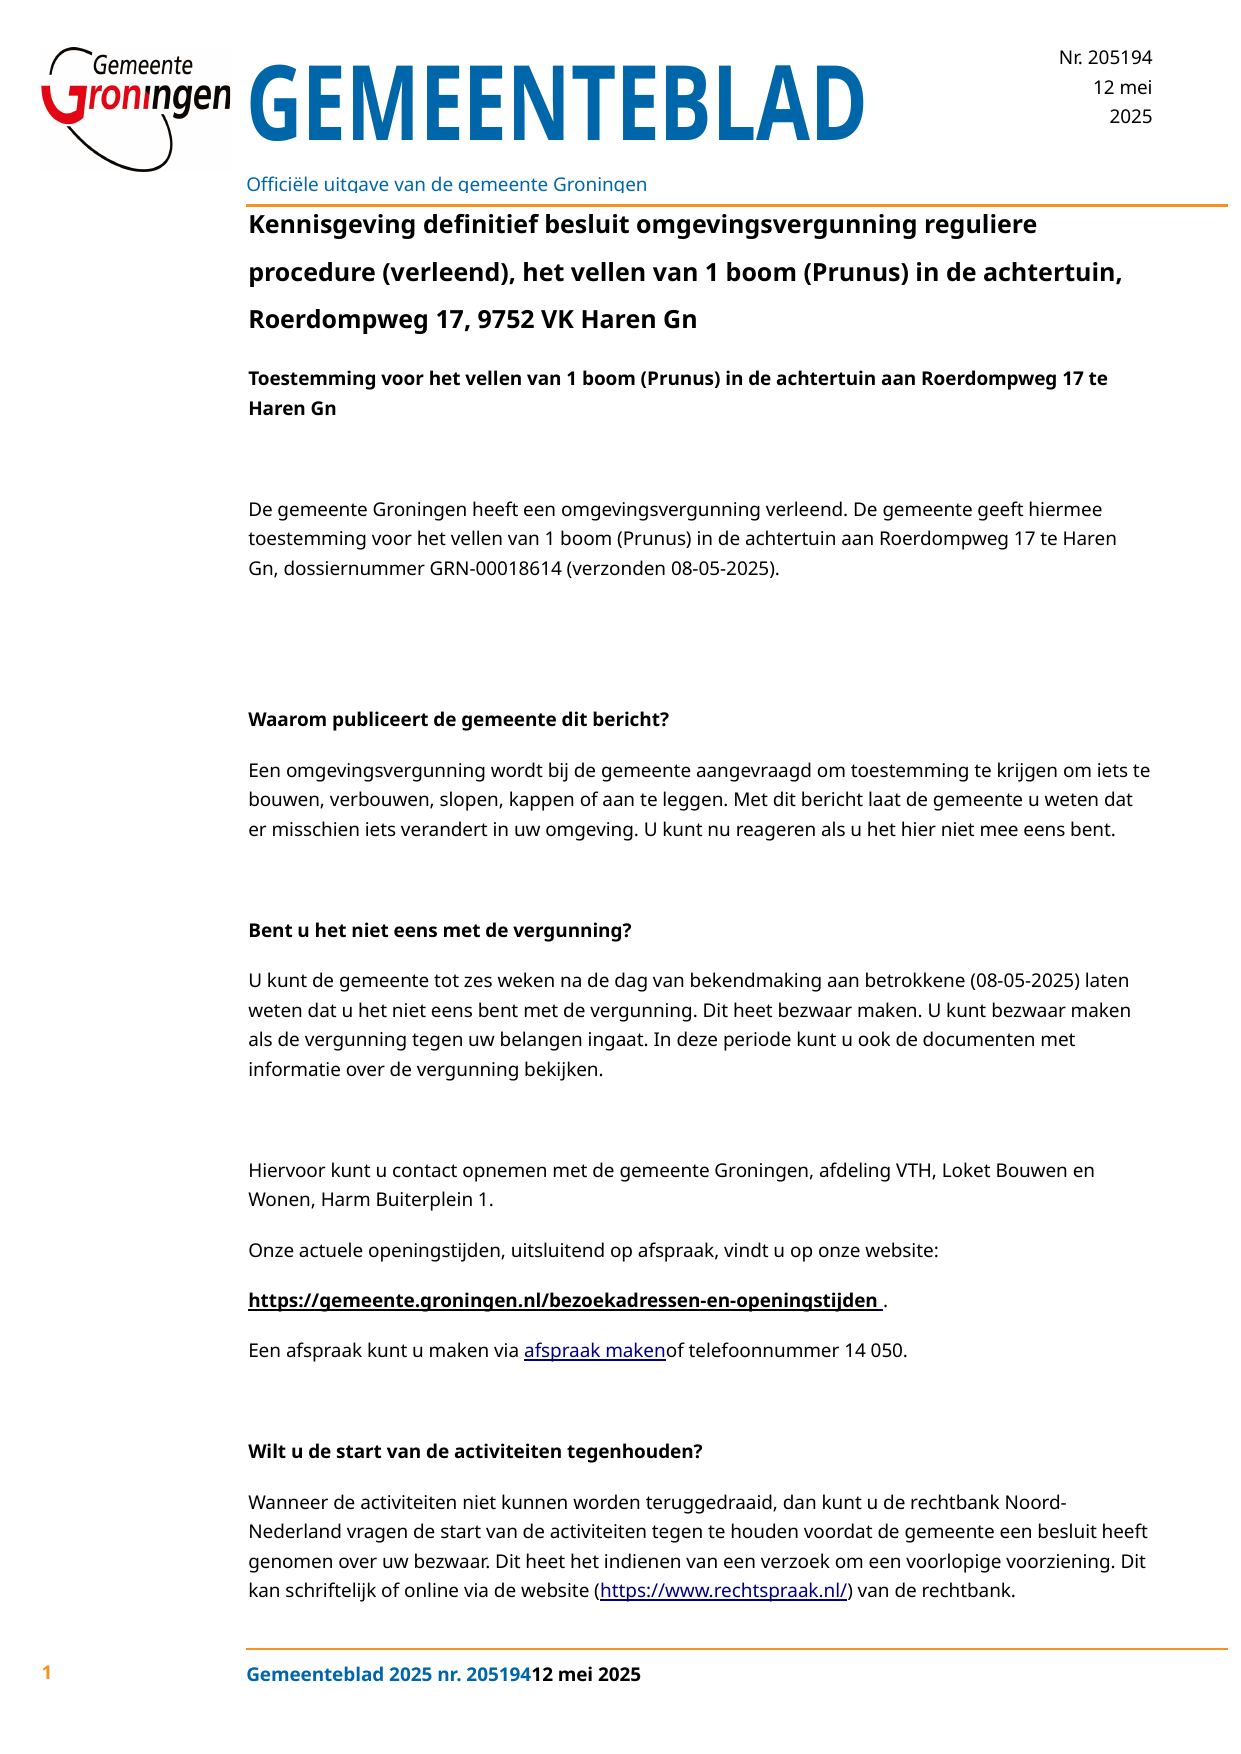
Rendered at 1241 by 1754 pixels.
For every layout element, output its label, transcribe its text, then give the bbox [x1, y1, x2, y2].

text U kunt de gemeente tot zes weken na de dag van bekendmaking aan betrokkene (08-05-2025) laten weten dat u het niet eens bent met de vergunning. Dit heet bezwaar maken. U kunt bezwaar maken als de vergunning tegen uw belangen ingaat. In deze periode kunt u ook de documenten met informatie over de vergunning bekijken. [248, 967, 1152, 1082]
text https://gemeente.groningen.nl/bezoekadressen-en-openingstijden . [248, 1287, 1152, 1313]
text Bent u het niet eens met de vergunning? [248, 917, 1152, 942]
text Wanneer de activiteiten niet kunnen worden teruggedraaid, dan kunt u de rechtbank Noord-Nederland vragen de start van de activiteiten tegen te houden voordat de gemeente een besluit heeft genomen over uw bezwaar. Dit heet het indienen van een verzoek om een voorlopige voorziening. Dit kan schriftelijk of online via de website (https://www.rechtspraak.nl/) van de rechtbank. [248, 1489, 1152, 1603]
text Waarom publiceert de gemeente dit bericht? [248, 706, 1152, 732]
text Kennisgeving definitief besluit omgevingsvergunning reguliere procedure (verleend), het vellen van 1 boom (Prunus) in de achtertuin, Roerdompweg 17, 9752 VK Haren Gn [248, 207, 1152, 336]
text De gemeente Groningen heeft een omgevingsvergunning verleend. De gemeente geeft hiermee toestemming voor het vellen van 1 boom (Prunus) in de achtertuin aan Roerdompweg 17 te Haren Gn, dossiernummer GRN-00018614 (verzonden 08-05-2025). [248, 496, 1152, 581]
text Hiervoor kunt u contact opnemen met de gemeente Groningen, afdeling VTH, Loket Bouwen en Wonen, Harm Buiterplein 1. [248, 1157, 1152, 1212]
text Toestemming voor het vellen van 1 boom (Prunus) in de achtertuin aan Roerdompweg 17 te Haren Gn [248, 366, 1152, 421]
picture [41, 47, 231, 172]
text Een afspraak kunt u maken via afspraak makenof telefoonnummer 14 050. [248, 1338, 1152, 1363]
text Onze actuele openingstijden, uitsluitend op afspraak, vindt u op onze website: [248, 1237, 1152, 1262]
text Wilt u de start van de activiteiten tegenhouden? [248, 1438, 1152, 1464]
text Een omgevingsvergunning wordt bij de gemeente aangevraagd om toestemming te krijgen om iets te bouwen, verbouwen, slopen, kappen of aan te leggen. Met dit bericht laat de gemeente u weten dat er misschien iets verandert in uw omgeving. U kunt nu reageren als u het hier niet mee eens bent. [248, 757, 1152, 842]
